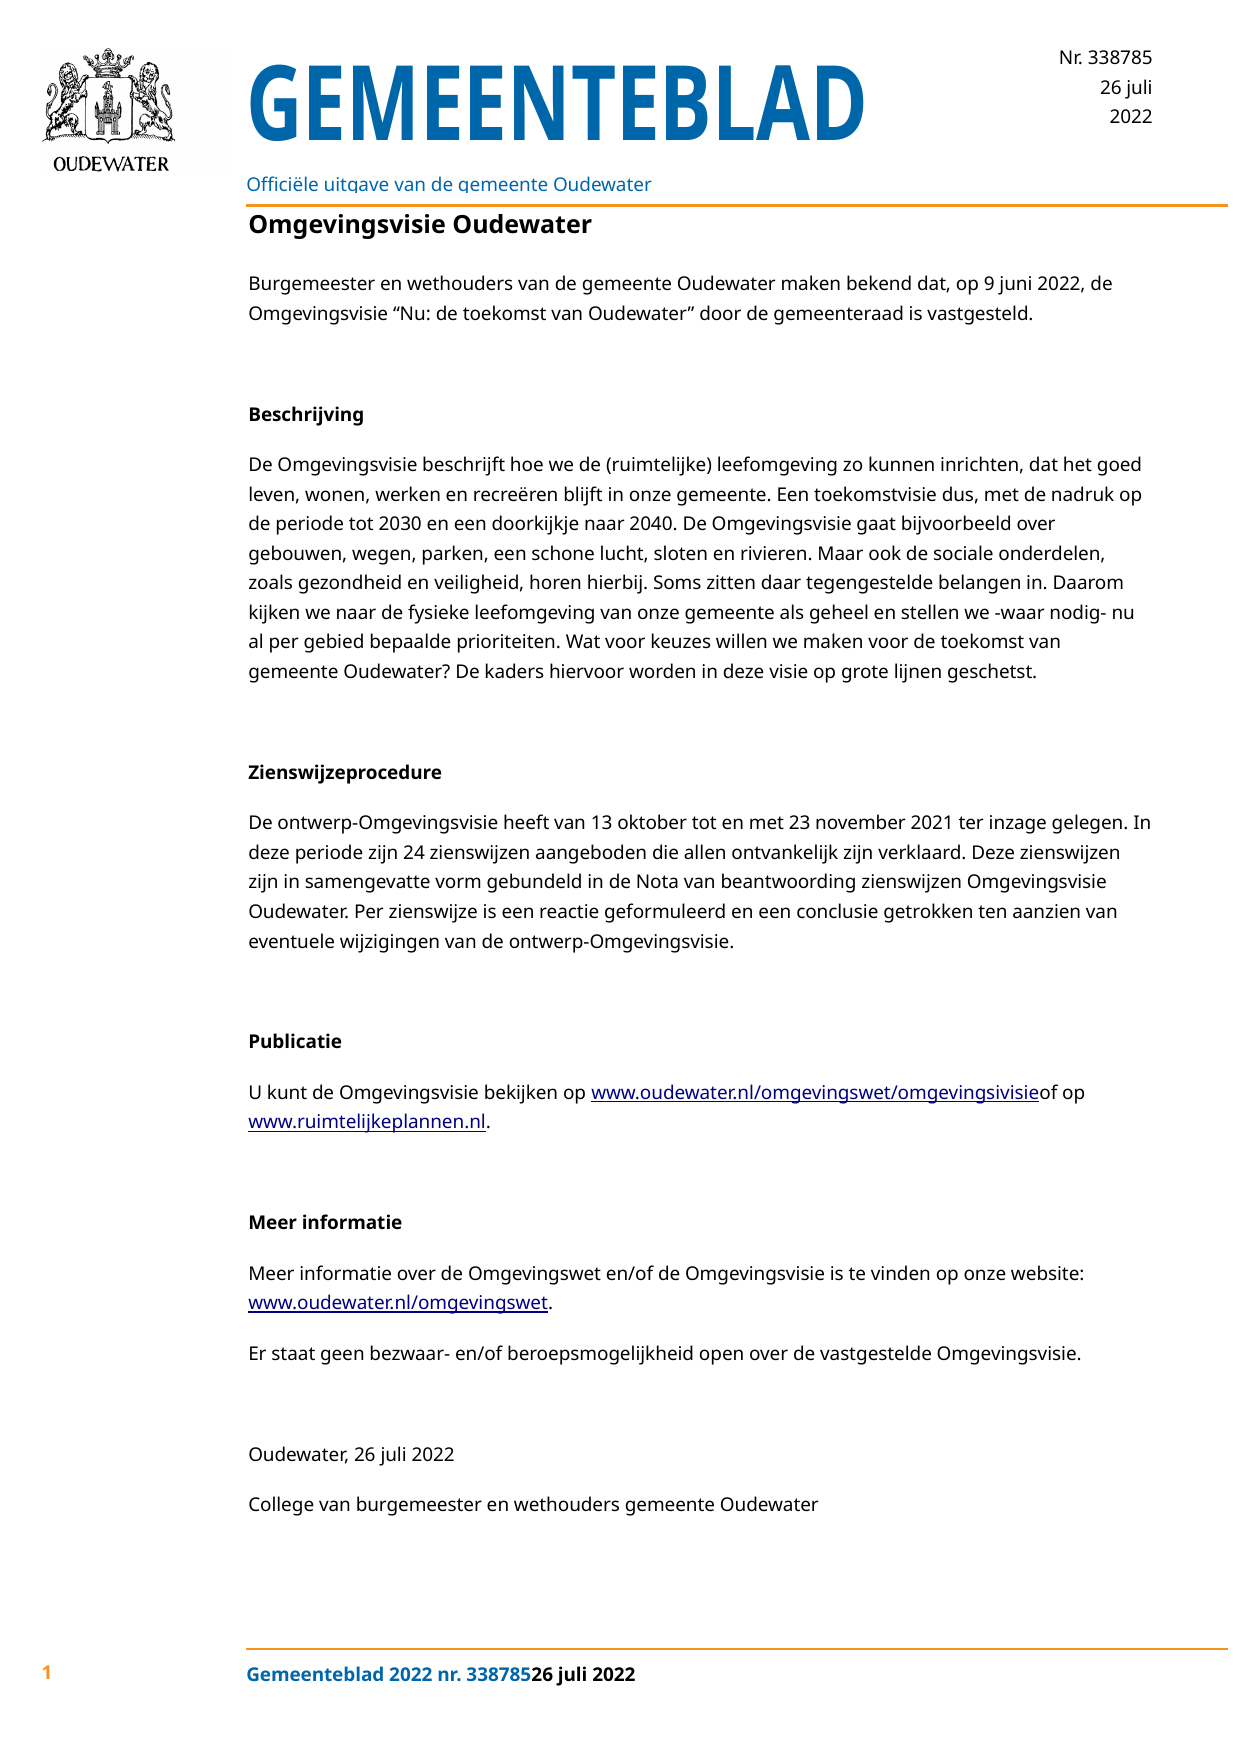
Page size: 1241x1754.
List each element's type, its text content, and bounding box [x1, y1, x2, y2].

text Omgevingsvisie Oudewater [248, 207, 1152, 241]
text Meer informatie [248, 1209, 1152, 1235]
text Meer informatie over de Omgevingswet en/of de Omgevingsvisie is te vinden op onze website: www.oudewater.nl/omgevingswet. [248, 1260, 1152, 1315]
text De Omgevingsvisie beschrijft hoe we de (ruimtelijke) leefomgeving zo kunnen inrichten, dat het goed leven, wonen, werken en recreëren blijft in onze gemeente. Een toekomstvisie dus, met de nadruk op de periode tot 2030 en een doorkijkje naar 2040. De Omgevingsvisie gaat bijvoorbeeld over gebouwen, wegen, parken, een schone lucht, sloten en rivieren. Maar ook de sociale onderdelen, zoals gezondheid en veiligheid, horen hierbij. Soms zitten daar tegengestelde belangen in. Daarom kijken we naar de fysieke leefomgeving van onze gemeente als geheel en stellen we -waar nodig- nu al per gebied bepaalde prioriteiten. Wat voor keuzes willen we maken voor de toekomst van gemeente Oudewater? De kaders hiervoor worden in deze visie op grote lijnen geschetst. [248, 451, 1152, 684]
text College van burgemeester en wethouders gemeente Oudewater [248, 1491, 1152, 1517]
text U kunt de Omgevingsvisie bekijken op www.oudewater.nl/omgevingswet/omgevingsivisieof op www.ruimtelijkeplannen.nl. [248, 1079, 1152, 1134]
text De ontwerp-Omgevingsvisie heeft van 13 oktober tot en met 23 november 2021 ter inzage gelegen. In deze periode zijn 24 zienswijzen aangeboden die allen ontvankelijk zijn verklaard. Deze zienswijzen zijn in samengevatte vorm gebundeld in de Nota van beantwoording zienswijzen Omgevingsvisie Oudewater. Per zienswijze is een reactie geformuleerd en een conclusie getrokken ten aanzien van eventuele wijzigingen van de ontwerp-Omgevingsvisie. [248, 809, 1152, 953]
picture [41, 47, 231, 172]
text Burgemeester en wethouders van de gemeente Oudewater maken bekend dat, op 9 juni 2022, de Omgevingsvisie “Nu: de toekomst van Oudewater” door de gemeenteraad is vastgesteld. [248, 270, 1152, 326]
text Publicatie [248, 1029, 1152, 1054]
text Zienswijzeprocedure [248, 759, 1152, 785]
text Oudewater, 26 juli 2022 [248, 1441, 1152, 1466]
text Er staat geen bezwaar- en/of beroepsmogelijkheid open over de vastgestelde Omgevingsvisie. [248, 1340, 1152, 1366]
text Beschrijving [248, 401, 1152, 426]
